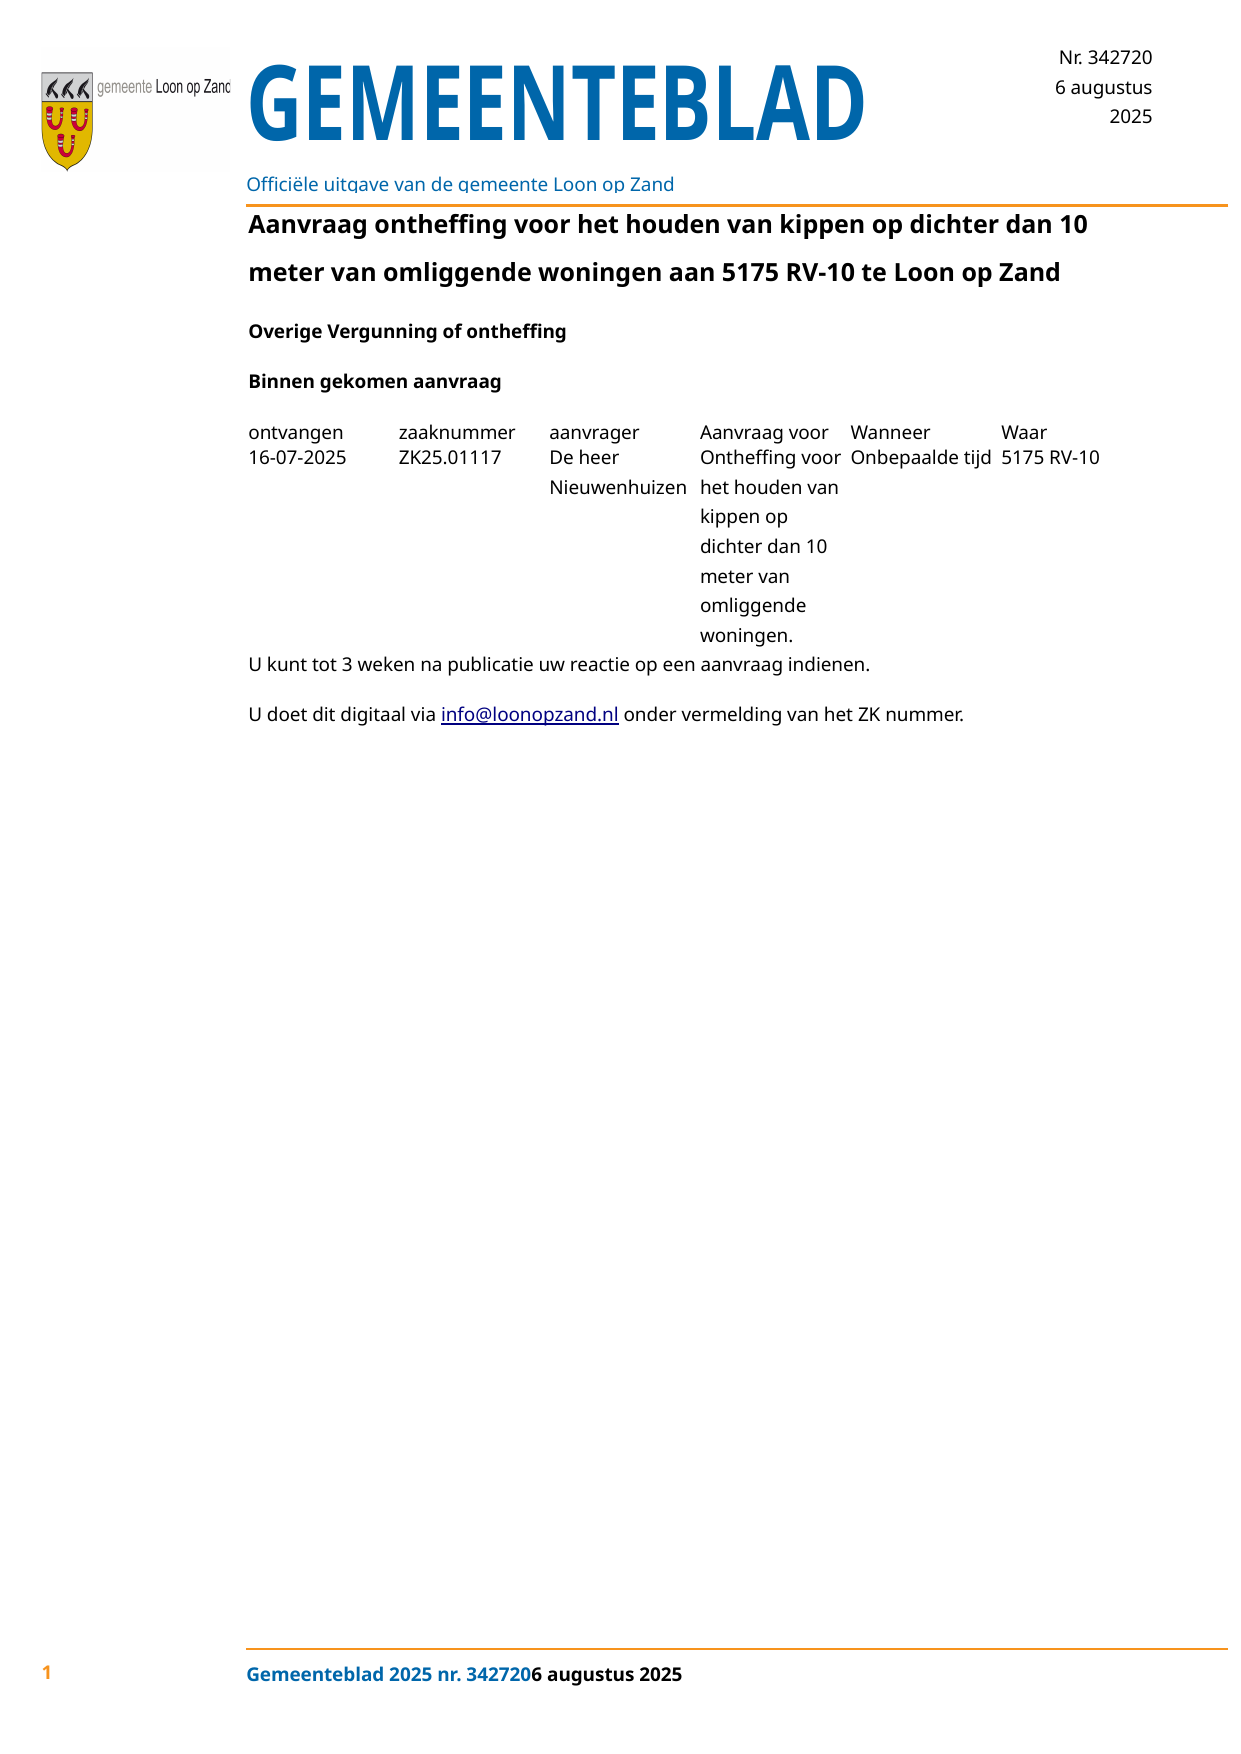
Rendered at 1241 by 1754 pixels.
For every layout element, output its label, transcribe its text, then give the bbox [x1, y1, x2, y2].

table_cell ZK25.01117 [399, 445, 549, 648]
text Overige Vergunning of ontheffing [248, 318, 1152, 344]
table_header zaaknummer [399, 419, 549, 444]
text Aanvraag ontheffing voor het houden van kippen op dichter dan 10 meter van omliggende woningen aan 5175 RV-10 te Loon op Zand [248, 207, 1152, 288]
table_cell De heer Nieuwenhuizen [549, 445, 700, 648]
text U doet dit digitaal via info@loonopzand.nl onder vermelding van het ZK nummer. [248, 701, 1152, 727]
table_header Wanneer [850, 419, 1001, 444]
table_cell Onbepaalde tijd [850, 445, 1001, 648]
picture [41, 47, 231, 172]
text U kunt tot 3 weken na publicatie uw reactie op een aanvraag indienen. [248, 651, 1152, 677]
table_header Waar [1001, 419, 1152, 444]
table_header aanvrager [549, 419, 700, 444]
table_cell Ontheffing voor het houden van kippen op dichter dan 10 meter van omliggende woningen. [700, 445, 850, 648]
text Binnen gekomen aanvraag [248, 368, 1152, 394]
table_cell 5175 RV-10 [1001, 445, 1152, 648]
table_cell 16-07-2025 [248, 445, 398, 648]
table_header ontvangen [248, 419, 398, 444]
table_header Aanvraag voor [700, 419, 850, 444]
